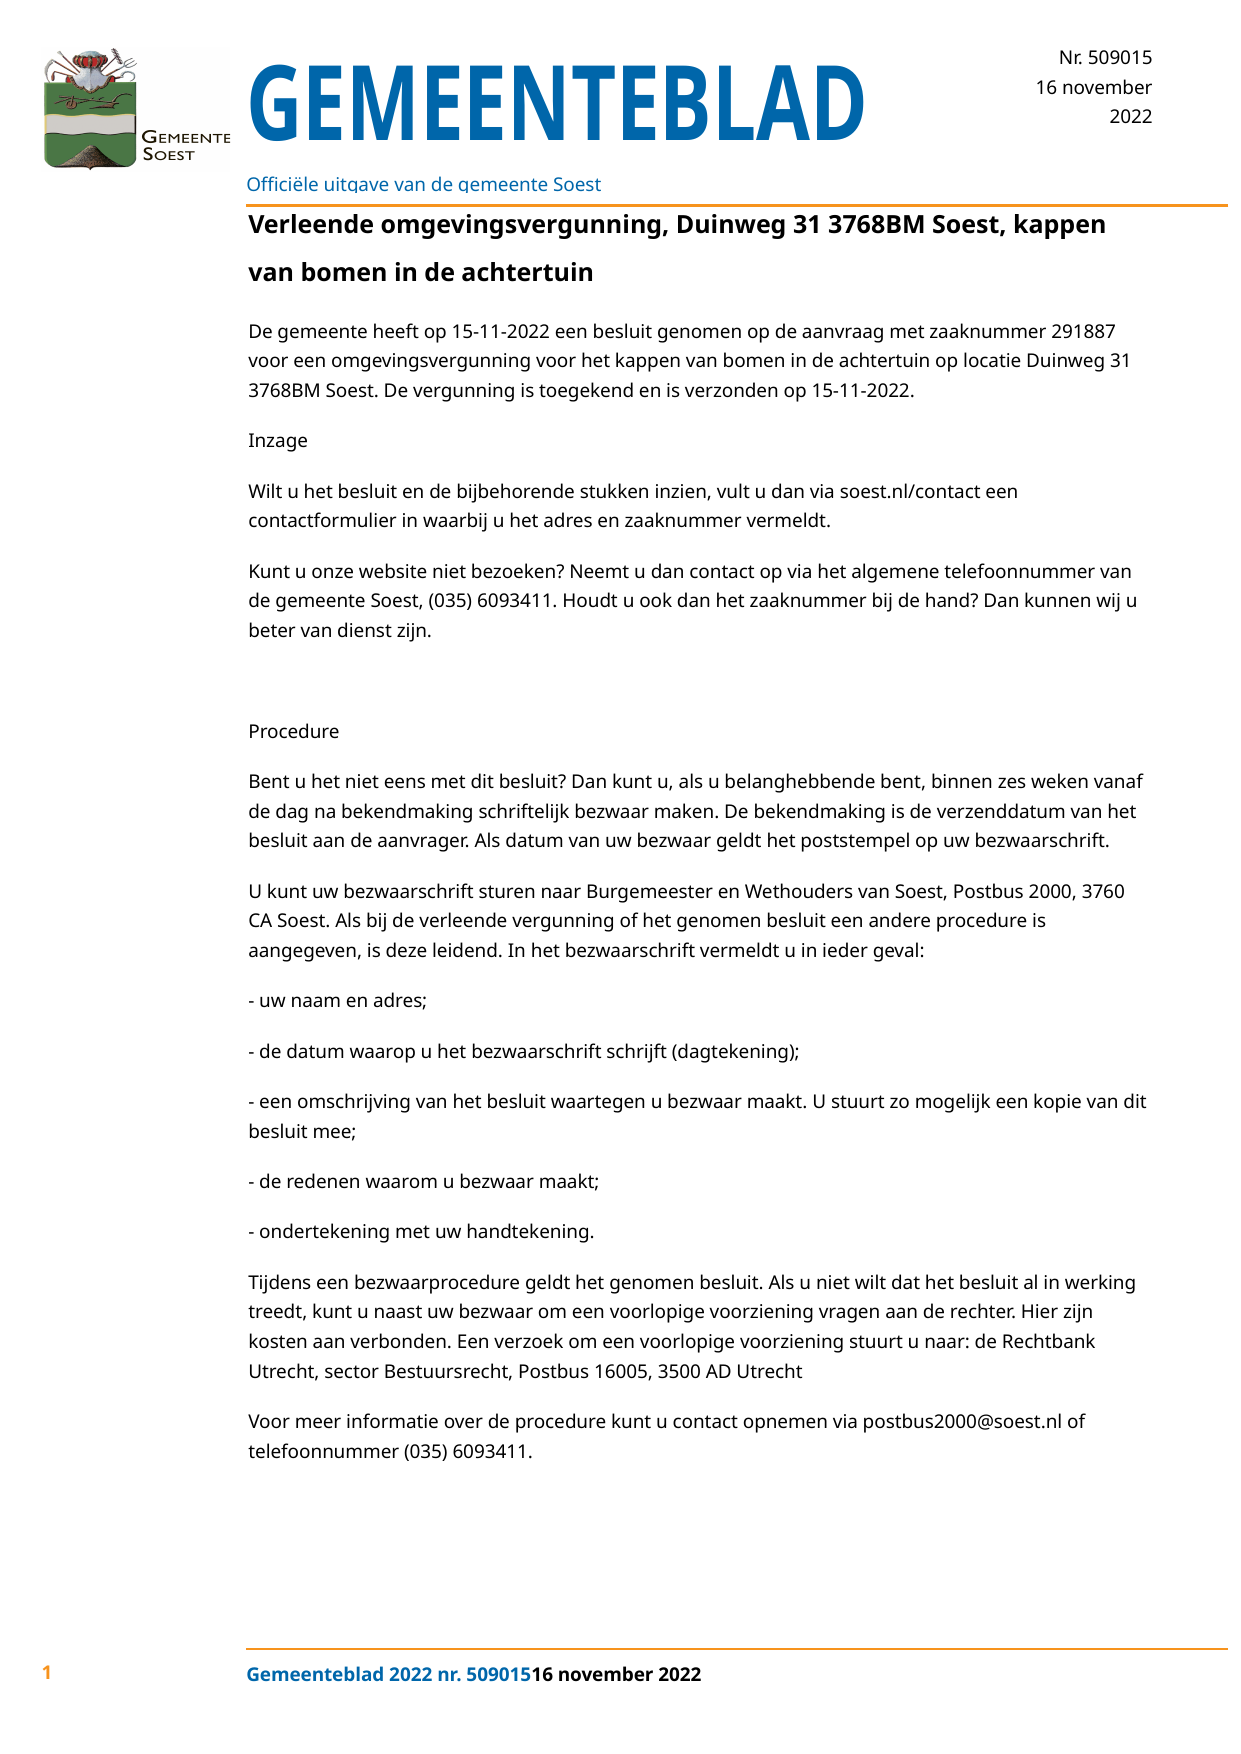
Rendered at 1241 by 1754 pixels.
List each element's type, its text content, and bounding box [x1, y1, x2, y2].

picture [41, 47, 231, 172]
text U kunt uw bezwaarschrift sturen naar Burgemeester en Wethouders van Soest, Postbus 2000, 3760 CA Soest. Als bij de verleende vergunning of het genomen besluit een andere procedure is aangegeven, is deze leidend. In het bezwaarschrift vermeldt u in ieder geval: [248, 878, 1152, 963]
text De gemeente heeft op 15-11-2022 een besluit genomen op de aanvraag met zaaknummer 291887 voor een omgevingsvergunning voor het kappen van bomen in de achtertuin op locatie Duinweg 31 3768BM Soest. De vergunning is toegekend en is verzonden op 15-11-2022. [248, 318, 1152, 403]
text - uw naam en adres; [248, 987, 1152, 1013]
text - de datum waarop u het bezwaarschrift schrijft (dagtekening); [248, 1038, 1152, 1064]
text Kunt u onze website niet bezoeken? Neemt u dan contact op via het algemene telefoonnummer van de gemeente Soest, (035) 6093411. Houdt u ook dan het zaaknummer bij de hand? Dan kunnen wij u beter van dienst zijn. [248, 558, 1152, 643]
text Voor meer informatie over de procedure kunt u contact opnemen via postbus2000@soest.nl of telefoonnummer (035) 6093411. [248, 1408, 1152, 1464]
text - de redenen waarom u bezwaar maakt; [248, 1168, 1152, 1194]
text - een omschrijving van het besluit waartegen u bezwaar maakt. U stuurt zo mogelijk een kopie van dit besluit mee; [248, 1088, 1152, 1144]
text Tijdens een bezwaarprocedure geldt het genomen besluit. Als u niet wilt dat het besluit al in werking treedt, kunt u naast uw bezwaar om een voorlopige voorziening vragen aan de rechter. Hier zijn kosten aan verbonden. Een verzoek om een voorlopige voorziening stuurt u naar: de Rechtbank Utrecht, sector Bestuursrecht, Postbus 16005, 3500 AD Utrecht [248, 1269, 1152, 1384]
text Bent u het niet eens met dit besluit? Dan kunt u, als u belanghebbende bent, binnen zes weken vanaf de dag na bekendmaking schriftelijk bezwaar maken. De bekendmaking is de verzenddatum van het besluit aan de aanvrager. Als datum van uw bezwaar geldt het poststempel op uw bezwaarschrift. [248, 768, 1152, 853]
text Procedure [248, 718, 1152, 744]
text - ondertekening met uw handtekening. [248, 1219, 1152, 1244]
text Inzage [248, 427, 1152, 453]
text Wilt u het besluit en de bijbehorende stukken inzien, vult u dan via soest.nl/contact een contactformulier in waarbij u het adres en zaaknummer vermeldt. [248, 478, 1152, 533]
text Verleende omgevingsvergunning, Duinweg 31 3768BM Soest, kappen van bomen in de achtertuin [248, 207, 1152, 288]
